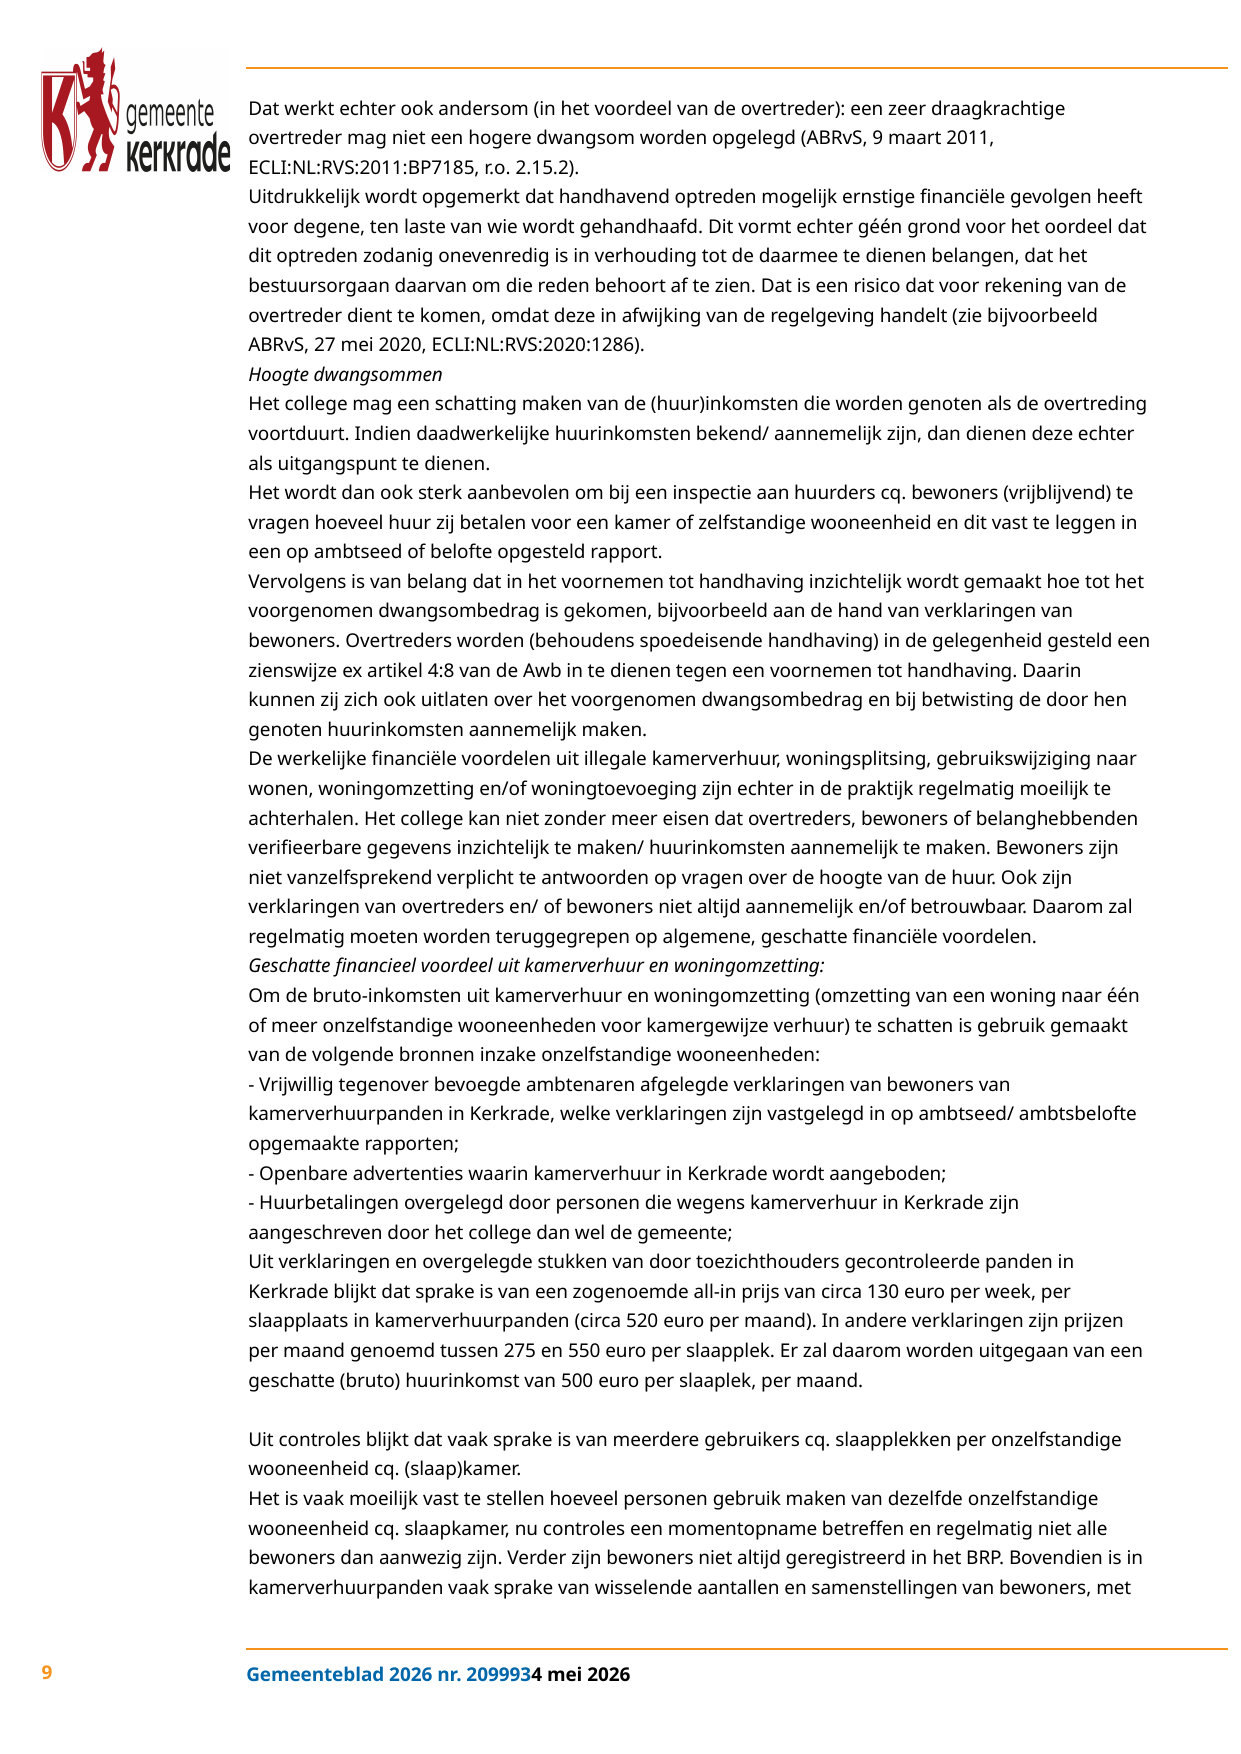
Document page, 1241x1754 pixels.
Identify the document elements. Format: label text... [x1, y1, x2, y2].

text Uitdrukkelijk wordt opgemerkt dat handhavend optreden mogelijk ernstige financiële gevolgen heeft voor degene, ten laste van wie wordt gehandhaafd. Dit vormt echter géén grond voor het oordeel dat dit optreden zodanig onevenredig is in verhouding tot de daarmee te dienen belangen, dat het bestuursorgaan daarvan om die reden behoort af te zien. Dat is een risico dat voor rekening van de overtreder dient te komen, omdat deze in afwijking van de regelgeving handelt (zie bijvoorbeeld ABRvS, 27 mei 2020, ECLI:NL:RVS:2020:1286). [248, 183, 1152, 357]
text Geschatte financieel voordeel uit kamerverhuur en woningomzetting: [248, 953, 1152, 978]
text - Openbare advertenties waarin kamerverhuur in Kerkrade wordt aangeboden; [248, 1160, 1152, 1186]
text Dat werkt echter ook andersom (in het voordeel van de overtreder): een zeer draagkrachtige overtreder mag niet een hogere dwangsom worden opgelegd (ABRvS, 9 maart 2011, ECLI:NL:RVS:2011:BP7185, r.o. 2.15.2). [248, 95, 1152, 180]
text - Huurbetalingen overgelegd door personen die wegens kamerverhuur in Kerkrade zijn aangeschreven door het college dan wel de gemeente; [248, 1189, 1152, 1245]
text Het is vaak moeilijk vast te stellen hoeveel personen gebruik maken van dezelfde onzelfstandige wooneenheid cq. slaapkamer, nu controles een momentopname betreffen en regelmatig niet alle bewoners dan aanwezig zijn. Verder zijn bewoners niet altijd geregistreerd in het BRP. Bovendien is in kamerverhuurpanden vaak sprake van wisselende aantallen en samenstellingen van bewoners, met [248, 1485, 1152, 1600]
text De werkelijke financiële voordelen uit illegale kamerverhuur, woningsplitsing, gebruikswijziging naar wonen, woningomzetting en/of woningtoevoeging zijn echter in de praktijk regelmatig moeilijk te achterhalen. Het college kan niet zonder meer eisen dat overtreders, bewoners of belanghebbenden verifieerbare gegevens inzichtelijk te maken/ huurinkomsten aannemelijk te maken. Bewoners zijn niet vanzelfsprekend verplicht te antwoorden op vragen over de hoogte van de huur. Ook zijn verklaringen van overtreders en/ of bewoners niet altijd aannemelijk en/of betrouwbaar. Daarom zal regelmatig moeten worden teruggegrepen op algemene, geschatte financiële voordelen. [248, 746, 1152, 949]
text Uit controles blijkt dat vaak sprake is van meerdere gebruikers cq. slaapplekken per onzelfstandige wooneenheid cq. (slaap)kamer. [248, 1426, 1152, 1481]
text Hoogte dwangsommen [248, 361, 1152, 387]
text Vervolgens is van belang dat in het voornemen tot handhaving inzichtelijk wordt gemaakt hoe tot het voorgenomen dwangsombedrag is gekomen, bijvoorbeeld aan de hand van verklaringen van bewoners. Overtreders worden (behoudens spoedeisende handhaving) in de gelegenheid gesteld een zienswijze ex artikel 4:8 van de Awb in te dienen tegen een voornemen tot handhaving. Daarin kunnen zij zich ook uitlaten over het voorgenomen dwangsombedrag en bij betwisting de door hen genoten huurinkomsten aannemelijk maken. [248, 568, 1152, 742]
text Om de bruto-inkomsten uit kamerverhuur en woningomzetting (omzetting van een woning naar één of meer onzelfstandige wooneenheden voor kamergewijze verhuur) te schatten is gebruik gemaakt van de volgende bronnen inzake onzelfstandige wooneenheden: [248, 982, 1152, 1067]
text - Vrijwillig tegenover bevoegde ambtenaren afgelegde verklaringen van bewoners van kamerverhuurpanden in Kerkrade, welke verklaringen zijn vastgelegd in op ambtseed/ ambtsbelofte opgemaakte rapporten; [248, 1071, 1152, 1156]
text Uit verklaringen en overgelegde stukken van door toezichthouders gecontroleerde panden in Kerkrade blijkt dat sprake is van een zogenoemde all-in prijs van circa 130 euro per week, per slaapplaats in kamerverhuurpanden (circa 520 euro per maand). In andere verklaringen zijn prijzen per maand genoemd tussen 275 en 550 euro per slaapplek. Er zal daarom worden uitgegaan van een geschatte (bruto) huurinkomst van 500 euro per slaaplek, per maand. [248, 1248, 1152, 1393]
text Het wordt dan ook sterk aanbevolen om bij een inspectie aan huurders cq. bewoners (vrijblijvend) te vragen hoeveel huur zij betalen voor een kamer of zelfstandige wooneenheid en dit vast te leggen in een op ambtseed of belofte opgesteld rapport. [248, 479, 1152, 564]
picture [41, 47, 231, 172]
text Het college mag een schatting maken van de (huur)inkomsten die worden genoten als de overtreding voortduurt. Indien daadwerkelijke huurinkomsten bekend/ aannemelijk zijn, dan dienen deze echter als uitgangspunt te dienen. [248, 391, 1152, 476]
